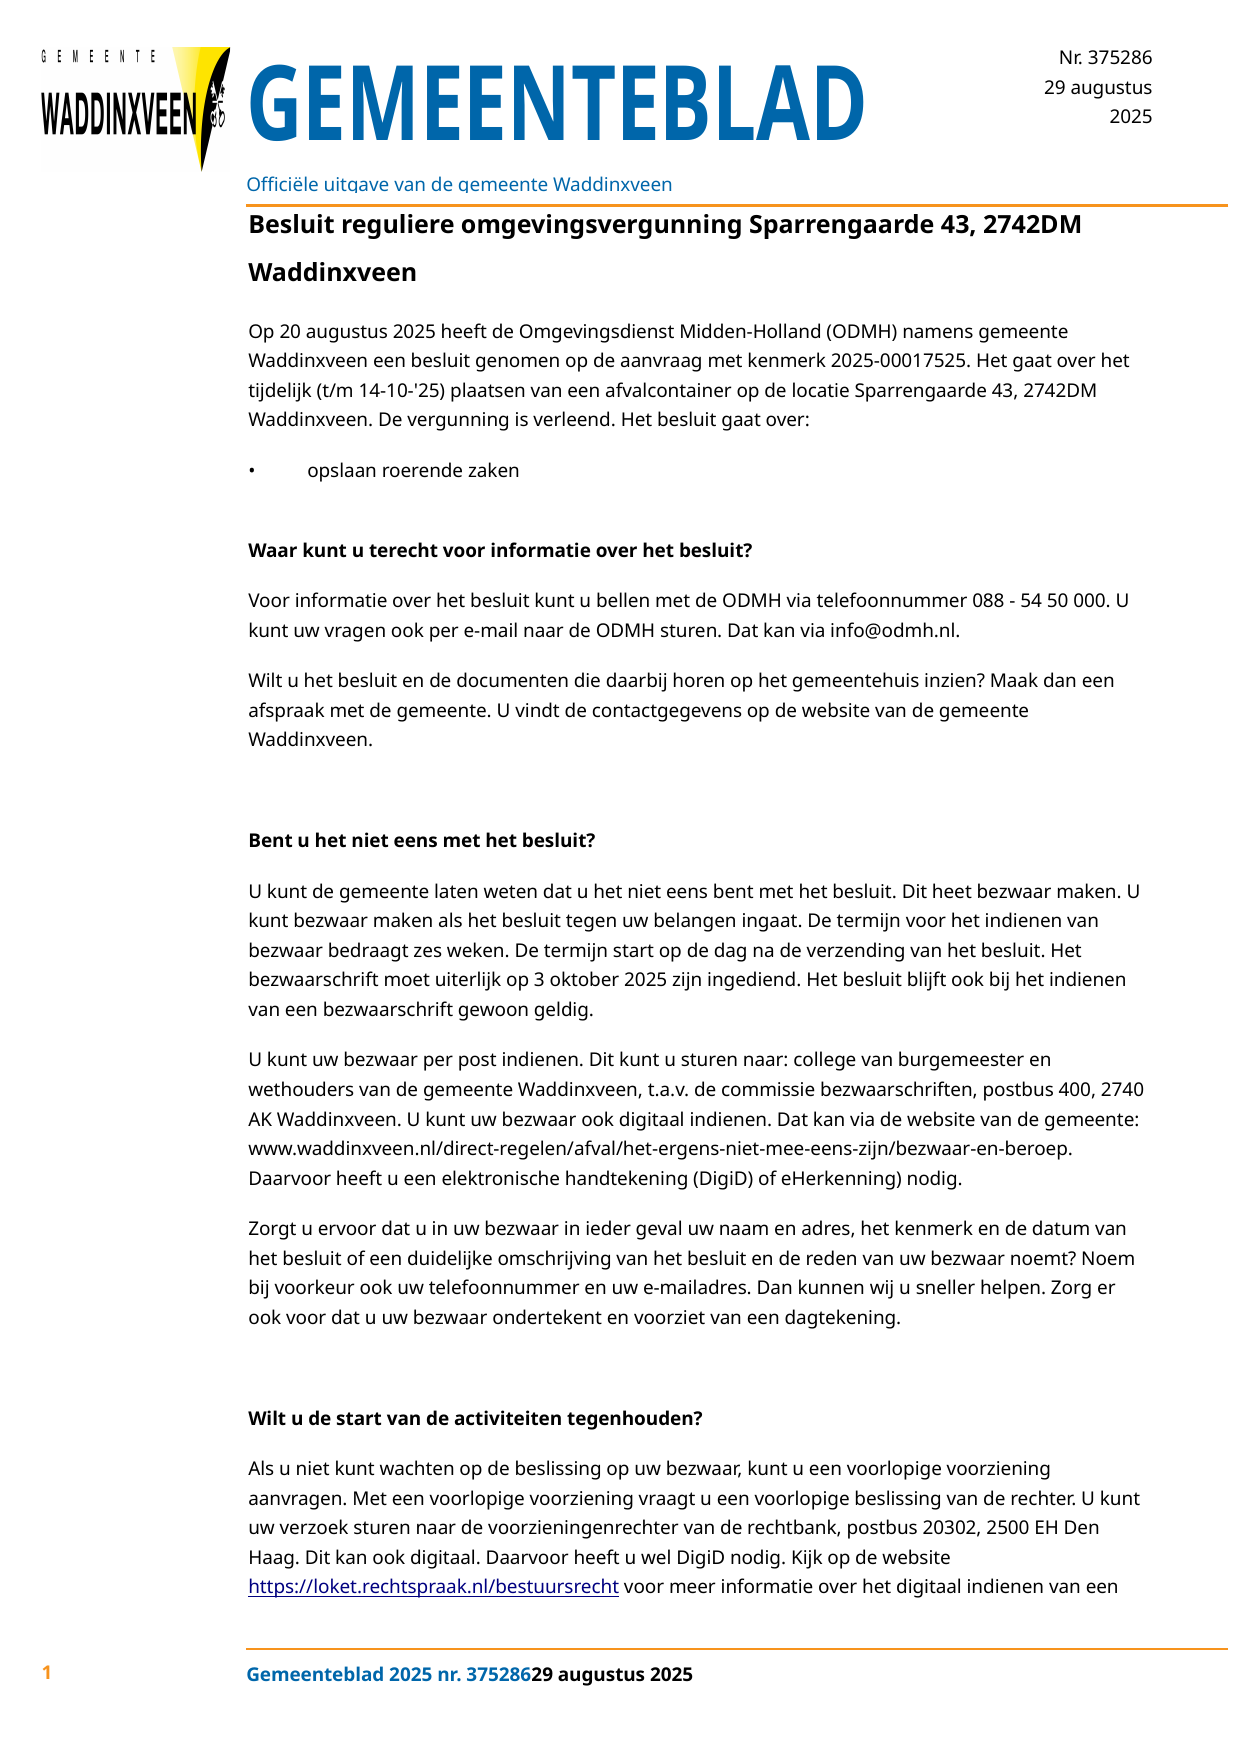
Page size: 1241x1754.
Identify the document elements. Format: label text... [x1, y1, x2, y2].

text Op 20 augustus 2025 heeft de Omgevingsdienst Midden-Holland (ODMH) namens gemeente Waddinxveen een besluit genomen op de aanvraag met kenmerk 2025-00017525. Het gaat over het tijdelijk (t/m 14-10-'25) plaatsen van een afvalcontainer op de locatie Sparrengaarde 43, 2742DM Waddinxveen. De vergunning is verleend. Het besluit gaat over: [248, 318, 1152, 432]
text Als u niet kunt wachten op de beslissing op uw bezwaar, kunt u een voorlopige voorziening aanvragen. Met een voorlopige voorziening vraagt u een voorlopige beslissing van de rechter. U kunt uw verzoek sturen naar de voorzieningenrechter van de rechtbank, postbus 20302, 2500 EH Den Haag. Dit kan ook digitaal. Daarvoor heeft u wel DigiD nodig. Kijk op de website https://loket.rechtspraak.nl/bestuursrecht voor meer informatie over het digitaal indienen van een [248, 1455, 1152, 1599]
text Voor informatie over het besluit kunt u bellen met de ODMH via telefoonnummer 088 - 54 50 000. U kunt uw vragen ook per e-mail naar de ODMH sturen. Dat kan via info@odmh.nl. [248, 587, 1152, 643]
text Wilt u het besluit en de documenten die daarbij horen op het gemeentehuis inzien? Maak dan een afspraak met de gemeente. U vindt de contactgegevens op de website van de gemeente Waddinxveen. [248, 667, 1152, 752]
picture [41, 47, 231, 172]
text U kunt uw bezwaar per post indienen. Dit kunt u sturen naar: college van burgemeester en wethouders van de gemeente Waddinxveen, t.a.v. de commissie bezwaarschriften, postbus 400, 2740 AK Waddinxveen. U kunt uw bezwaar ook digitaal indienen. Dat kan via de website van de gemeente: www.waddinxveen.nl/direct-regelen/afval/het-ergens-niet-mee-eens-zijn/bezwaar-en-beroep. Daarvoor heeft u een elektronische handtekening (DigiD) of eHerkenning) nodig. [248, 1047, 1152, 1191]
text Bent u het niet eens met het besluit? [248, 827, 1152, 853]
list opslaan roerende zaken [248, 457, 1152, 483]
text Wilt u de start van de activiteiten tegenhouden? [248, 1405, 1152, 1431]
text Zorgt u ervoor dat u in uw bezwaar in ieder geval uw naam en adres, het kenmerk en de datum van het besluit of een duidelijke omschrijving van het besluit en de reden van uw bezwaar noemt? Noem bij voorkeur ook uw telefoonnummer en uw e-mailadres. Dan kunnen wij u sneller helpen. Zorg er ook voor dat u uw bezwaar ondertekent en voorziet van een dagtekening. [248, 1215, 1152, 1330]
text U kunt de gemeente laten weten dat u het niet eens bent met het besluit. Dit heet bezwaar maken. U kunt bezwaar maken als het besluit tegen uw belangen ingaat. De termijn voor het indienen van bezwaar bedraagt zes weken. De termijn start op de dag na de verzending van het besluit. Het bezwaarschrift moet uiterlijk op 3 oktober 2025 zijn ingediend. Het besluit blijft ook bij het indienen van een bezwaarschrift gewoon geldig. [248, 878, 1152, 1022]
text Waar kunt u terecht voor informatie over het besluit? [248, 537, 1152, 563]
text Besluit reguliere omgevingsvergunning Sparrengaarde 43, 2742DM Waddinxveen [248, 207, 1152, 288]
